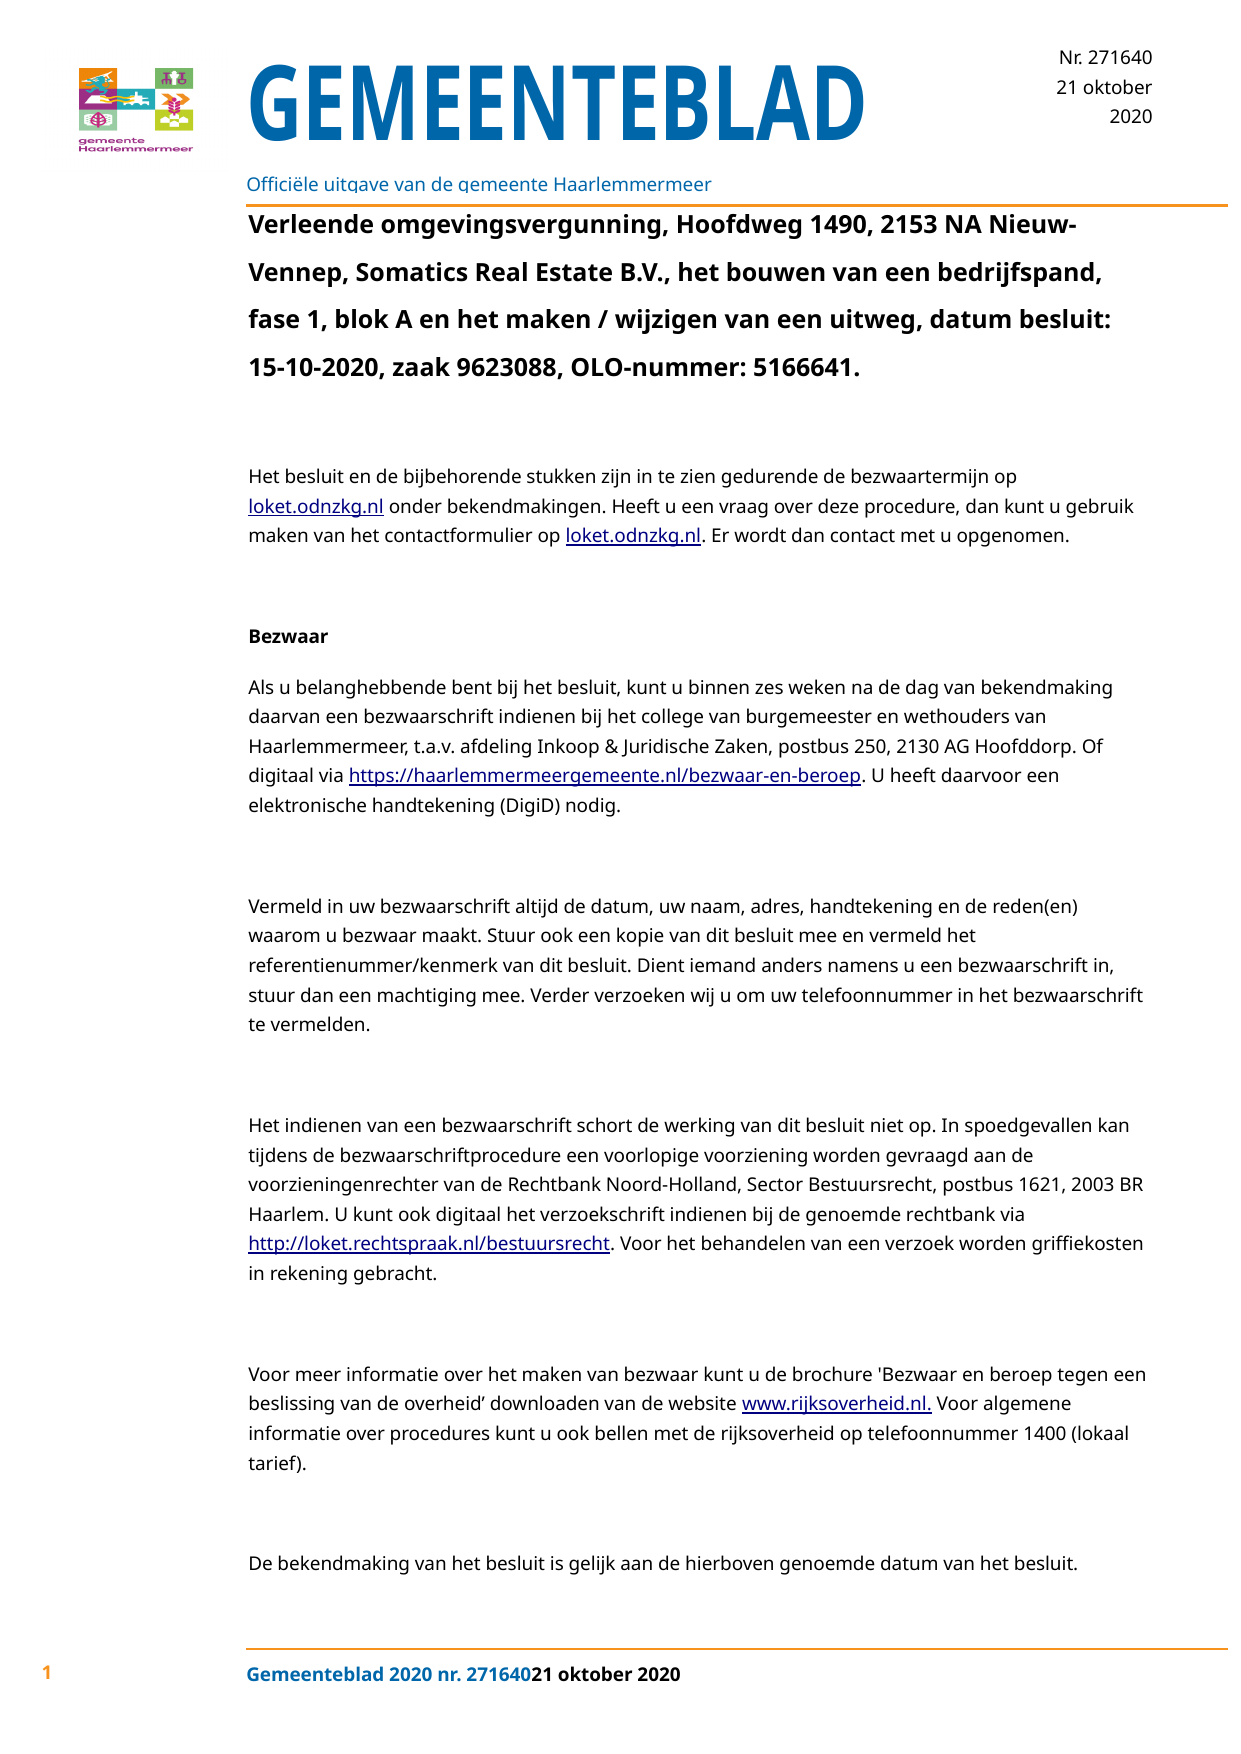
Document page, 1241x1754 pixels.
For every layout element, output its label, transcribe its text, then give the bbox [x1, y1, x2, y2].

text Voor meer informatie over het maken van bezwaar kunt u de brochure 'Bezwaar en beroep tegen een beslissing van de overheid’ downloaden van de website www.rijksoverheid.nl. Voor algemene informatie over procedures kunt u ook bellen met de rijksoverheid op telefoonnummer 1400 (lokaal tarief). [248, 1361, 1152, 1476]
text Het indienen van een bezwaarschrift schort de werking van dit besluit niet op. In spoedgevallen kan tijdens de bezwaarschriftprocedure een voorlopige voorziening worden gevraagd aan de voorzieningenrechter van de Rechtbank Noord-Holland, Sector Bestuursrecht, postbus 1621, 2003 BR Haarlem. U kunt ook digitaal het verzoekschrift indienen bij de genoemde rechtbank via http://loket.rechtspraak.nl/bestuursrecht. Voor het behandelen van een verzoek worden griffiekosten in rekening gebracht. [248, 1112, 1152, 1286]
picture [41, 47, 231, 172]
text Als u belanghebbende bent bij het besluit, kunt u binnen zes weken na de dag van bekendmaking daarvan een bezwaarschrift indienen bij het college van burgemeester en wethouders van Haarlemmermeer, t.a.v. afdeling Inkoop & Juridische Zaken, postbus 250, 2130 AG Hoofddorp. Of digitaal via https://haarlemmermeergemeente.nl/bezwaar-en-beroep. U heeft daarvoor een elektronische handtekening (DigiD) nodig. [248, 674, 1152, 818]
text De bekendmaking van het besluit is gelijk aan de hierboven genoemde datum van het besluit. [248, 1551, 1152, 1576]
text Bezwaar [248, 623, 1152, 649]
text Vermeld in uw bezwaarschrift altijd de datum, uw naam, adres, handtekening en de reden(en) waarom u bezwaar maakt. Stuur ook een kopie van dit besluit mee en vermeld het referentienummer/kenmerk van dit besluit. Dient iemand anders namens u een bezwaarschrift in, stuur dan een machtiging mee. Verder verzoeken wij u om uw telefoonnummer in het bezwaarschrift te vermelden. [248, 893, 1152, 1037]
text Het besluit en de bijbehorende stukken zijn in te zien gedurende de bezwaartermijn op loket.odnzkg.nl onder bekendmakingen. Heeft u een vraag over deze procedure, dan kunt u gebruik maken van het contactformulier op loket.odnzkg.nl. Er wordt dan contact met u opgenomen. [248, 463, 1152, 548]
text Verleende omgevingsvergunning, Hoofdweg 1490, 2153 NA Nieuw-Vennep, Somatics Real Estate B.V., het bouwen van een bedrijfspand, fase 1, blok A en het maken / wijzigen van een uitweg, datum besluit: 15-10-2020, zaak 9623088, OLO-nummer: 5166641. [248, 207, 1152, 384]
